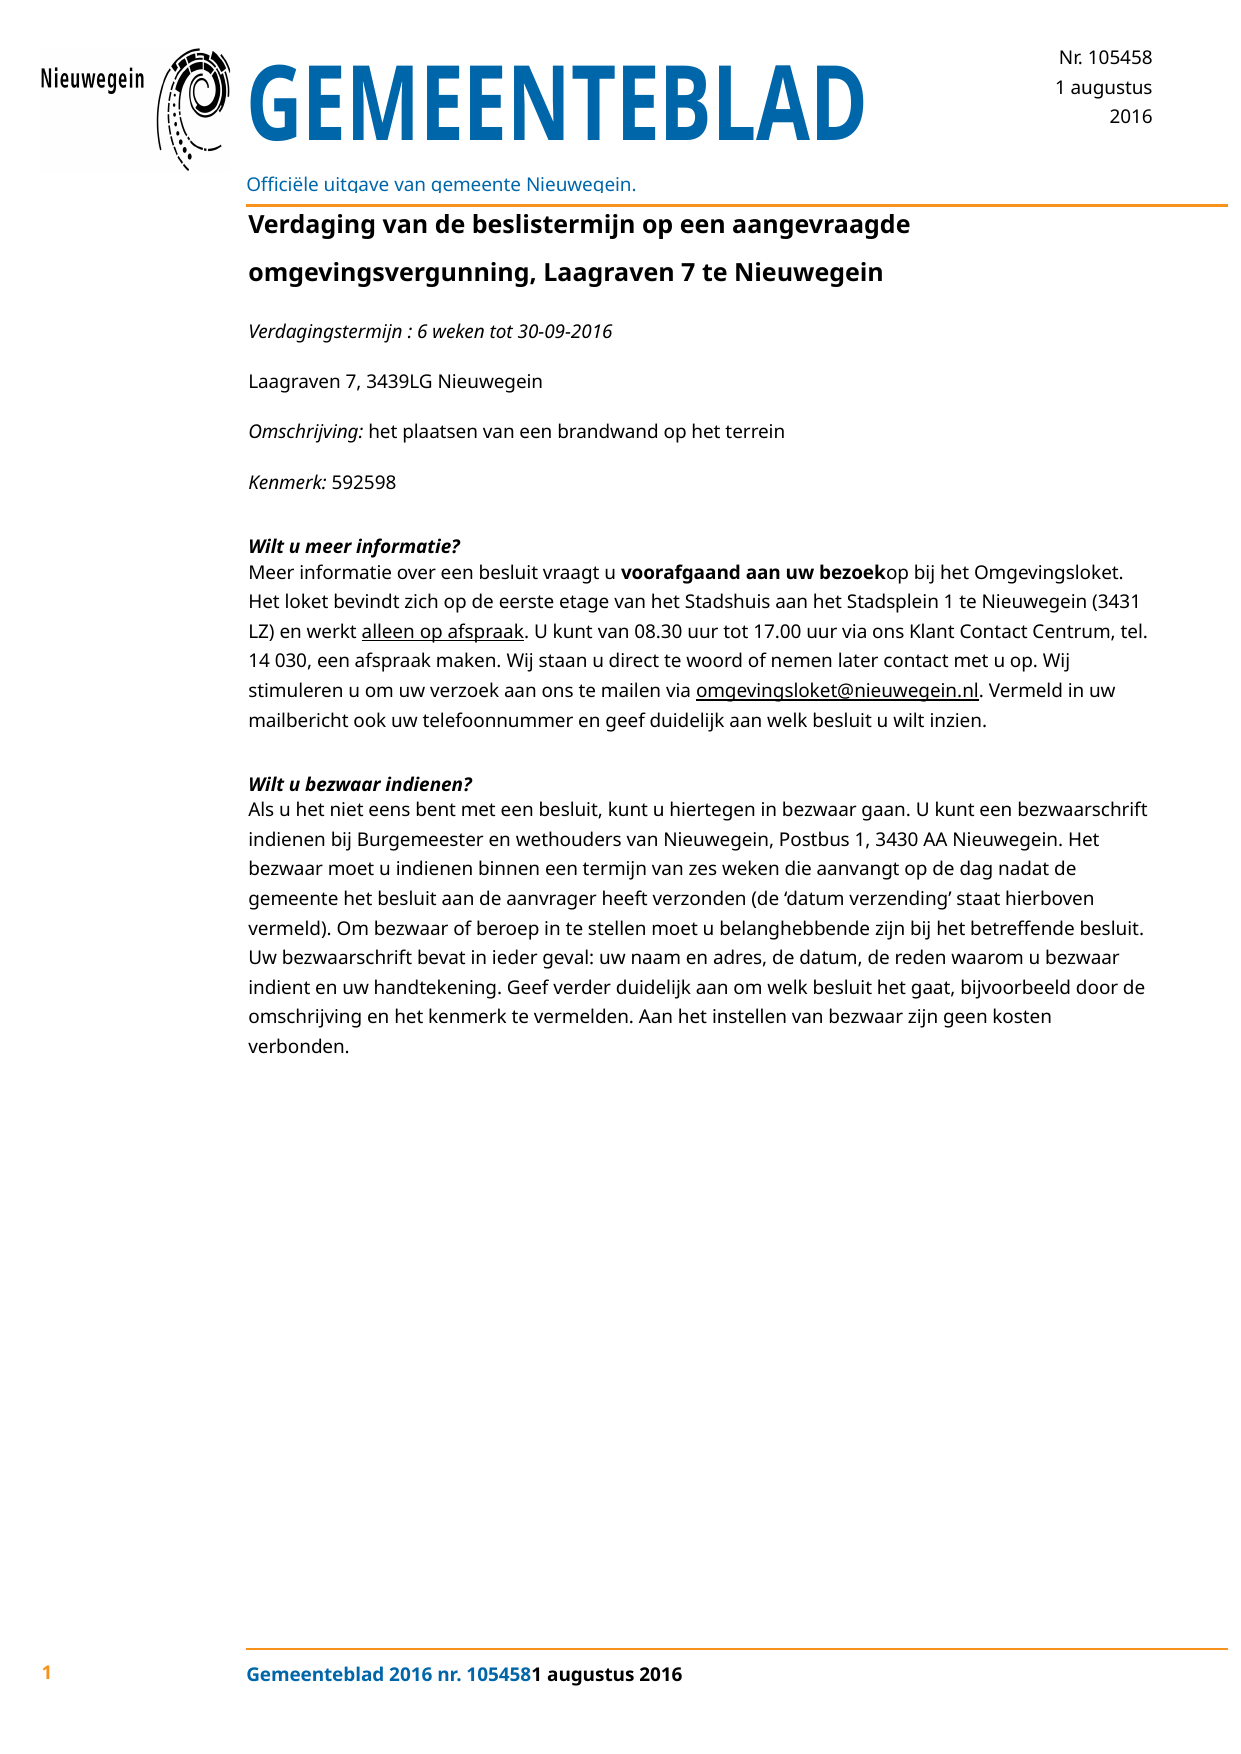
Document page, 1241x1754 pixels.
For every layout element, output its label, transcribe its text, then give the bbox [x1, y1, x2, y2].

text Als u het niet eens bent met een besluit, kunt u hiertegen in bezwaar gaan. U kunt een bezwaarschrift indienen bij Burgemeester en wethouders van Nieuwegein, Postbus 1, 3430 AA Nieuwegein. Het bezwaar moet u indienen binnen een termijn van zes weken die aanvangt op de dag nadat de gemeente het besluit aan de aanvrager heeft verzonden (de ‘datum verzending’ staat hierboven vermeld). Om bezwaar of beroep in te stellen moet u belanghebbende zijn bij het betreffende besluit. Uw bezwaarschrift bevat in ieder geval: uw naam en adres, de datum, de reden waarom u bezwaar indient en uw handtekening. Geef verder duidelijk aan om welk besluit het gaat, bijvoorbeeld door de omschrijving en het kenmerk te vermelden. Aan het instellen van bezwaar zijn geen kosten verbonden. [248, 796, 1152, 1059]
text Omschrijving: het plaatsen van een brandwand op het terrein [248, 419, 1152, 444]
text Wilt u meer informatie? [248, 533, 1152, 559]
text Meer informatie over een besluit vraagt u voorafgaand aan uw bezoekop bij het Omgevingsloket. Het loket bevindt zich op de eerste etage van het Stadshuis aan het Stadsplein 1 te Nieuwegein (3431 LZ) en werkt alleen op afspraak. U kunt van 08.30 uur tot 17.00 uur via ons Klant Contact Centrum, tel. 14 030, een afspraak maken. Wij staan u direct te woord of nemen later contact met u op. Wij stimuleren u om uw verzoek aan ons te mailen via omgevingsloket@nieuwegein.nl. Vermeld in uw mailbericht ook uw telefoonnummer en geef duidelijk aan welk besluit u wilt inzien. [248, 559, 1152, 732]
picture [41, 47, 231, 172]
text Verdagingstermijn : 6 weken tot 30-09-2016 [248, 318, 1152, 344]
text Wilt u bezwaar indienen? [248, 771, 1152, 796]
text Kenmerk: 592598 [248, 469, 1152, 495]
text Verdaging van de beslistermijn op een aangevraagde omgevingsvergunning, Laagraven 7 te Nieuwegein [248, 207, 1152, 288]
text Laagraven 7, 3439LG Nieuwegein [248, 368, 1152, 394]
